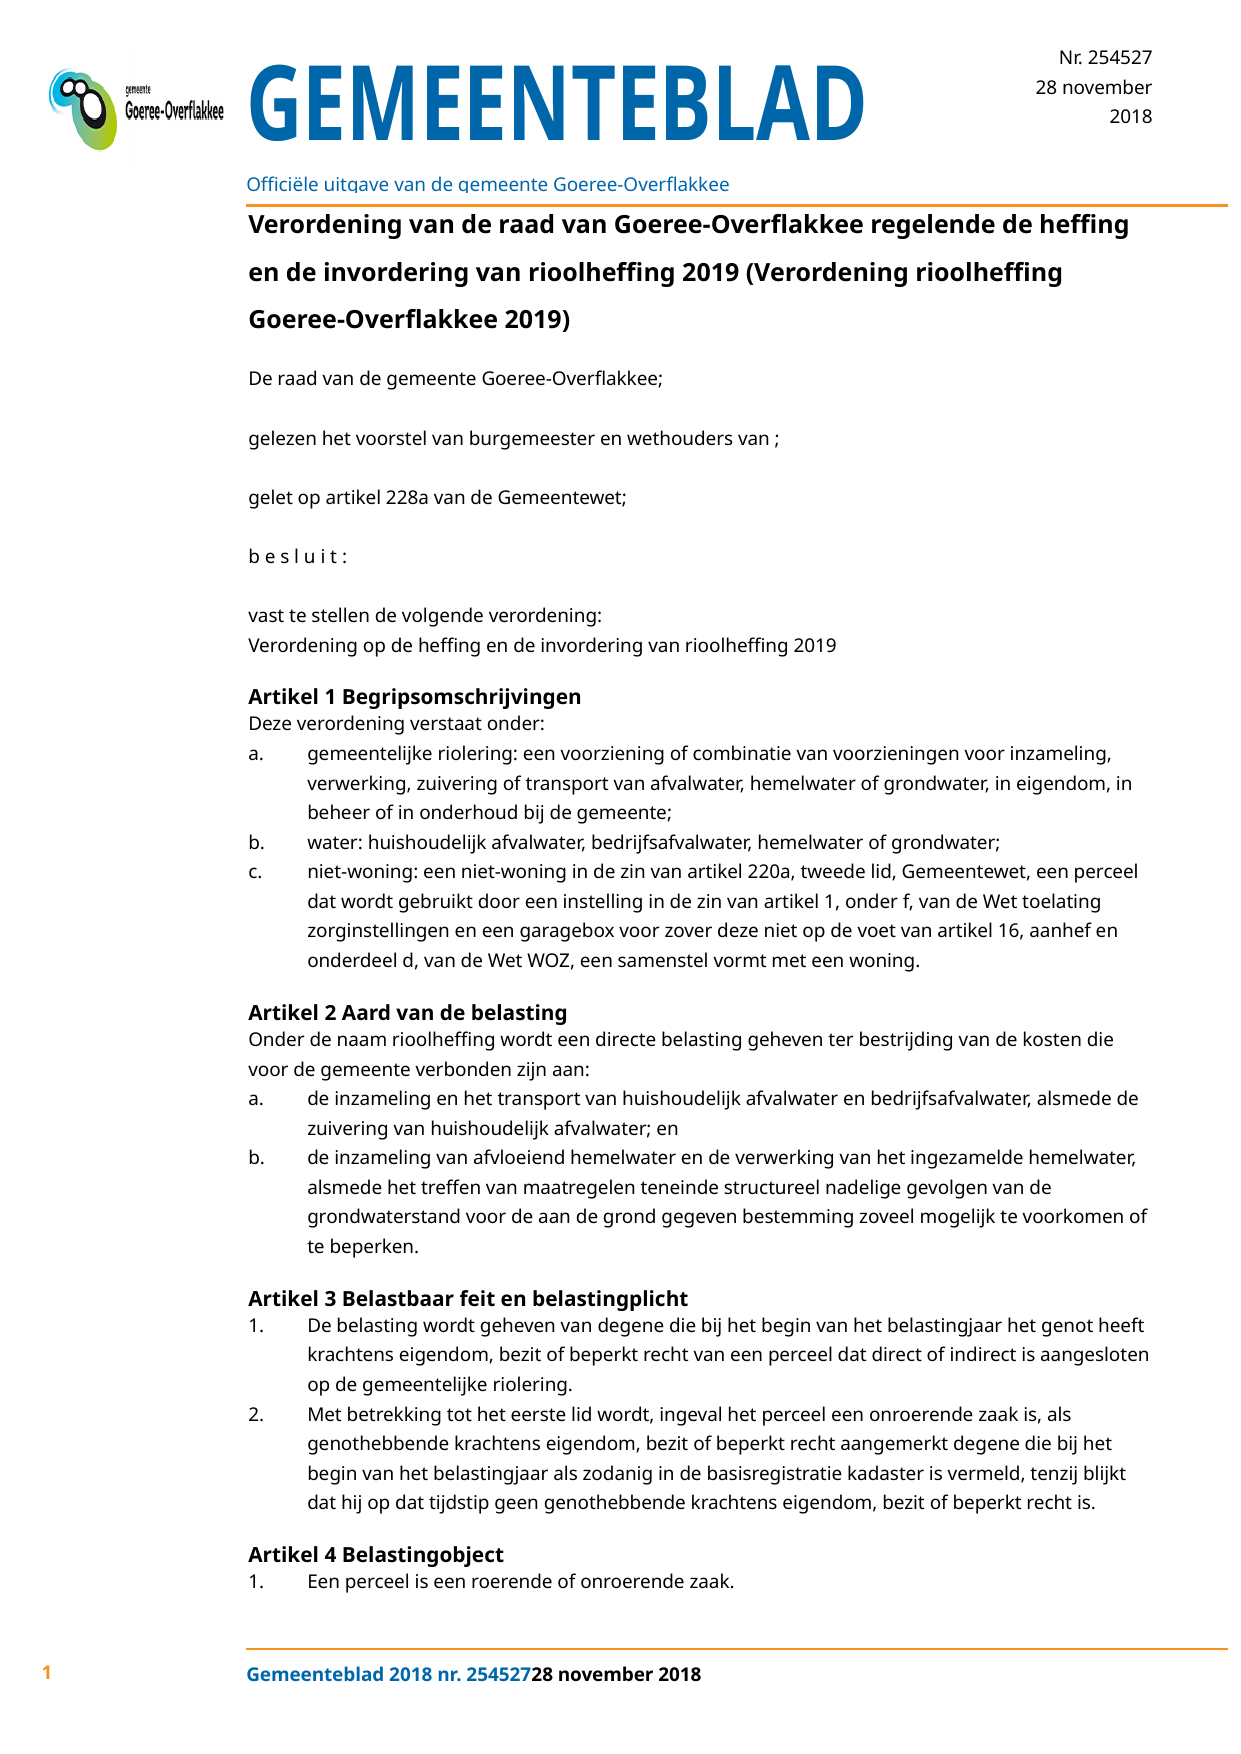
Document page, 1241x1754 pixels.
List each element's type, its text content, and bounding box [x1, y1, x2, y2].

list water: huishoudelijk afvalwater, bedrijfsafvalwater, hemelwater of grondwater; [248, 829, 1152, 855]
list niet-woning: een niet-woning in de zin van artikel 220a, tweede lid, Gemeentewet, een perceel dat wordt gebruikt door een instelling in de zin van artikel 1, onder f, van de Wet toelating zorginstellingen en een garagebox voor zover deze niet op de voet van artikel 16, aanhef en onderdeel d, van de Wet WOZ, een samenstel vormt met een woning. [248, 858, 1152, 973]
text Onder de naam rioolheffing wordt een directe belasting geheven ter bestrijding van de kosten die voor de gemeente verbonden zijn aan: [248, 1026, 1152, 1081]
text gelezen het voorstel van burgemeester en wethouders van ; [248, 425, 1152, 450]
text Artikel 2 Aard van de belasting [248, 998, 1152, 1026]
list de inzameling en het transport van huishoudelijk afvalwater en bedrijfsafvalwater, alsmede de zuivering van huishoudelijk afvalwater; en [248, 1085, 1152, 1141]
text b e s l u i t : [248, 543, 1152, 569]
list De belasting wordt geheven van degene die bij het begin van het belastingjaar het genot heeft krachtens eigendom, bezit of beperkt recht van een perceel dat direct of indirect is aangesloten op de gemeentelijke riolering. [248, 1312, 1152, 1397]
text vast te stellen de volgende verordening: [248, 602, 1152, 628]
text Verordening van de raad van Goeree-Overflakkee regelende de heffing en de invordering van rioolheffing 2019 (Verordening rioolheffing Goeree-Overflakkee 2019) [248, 207, 1152, 336]
text gelet op artikel 228a van de Gemeentewet; [248, 484, 1152, 509]
text De raad van de gemeente Goeree-Overflakkee; [248, 366, 1152, 391]
text Deze verordening verstaat onder: [248, 711, 1152, 736]
list de inzameling van afvloeiend hemelwater en de verwerking van het ingezamelde hemelwater, alsmede het treffen van maatregelen teneinde structureel nadelige gevolgen van de grondwaterstand voor de aan de grond gegeven bestemming zoveel mogelijk te voorkomen of te beperken. [248, 1144, 1152, 1259]
list Met betrekking tot het eerste lid wordt, ingeval het perceel een onroerende zaak is, als genothebbende krachtens eigendom, bezit of beperkt recht aangemerkt degene die bij het begin van het belastingjaar als zodanig in de basisregistratie kadaster is vermeld, tenzij blijkt dat hij op dat tijdstip geen genothebbende krachtens eigendom, bezit of beperkt recht is. [248, 1401, 1152, 1515]
text Artikel 4 Belastingobject [248, 1540, 1152, 1568]
text Artikel 1 Begripsomschrijvingen [248, 682, 1152, 711]
picture [41, 47, 231, 172]
list Een perceel is een roerende of onroerende zaak. [248, 1568, 1152, 1594]
text Verordening op de heffing en de invordering van rioolheffing 2019 [248, 632, 1152, 657]
list gemeentelijke riolering: een voorziening of combinatie van voorzieningen voor inzameling, verwerking, zuivering of transport van afvalwater, hemelwater of grondwater, in eigendom, in beheer of in onderhoud bij de gemeente; [248, 740, 1152, 825]
text Artikel 3 Belastbaar feit en belastingplicht [248, 1284, 1152, 1312]
